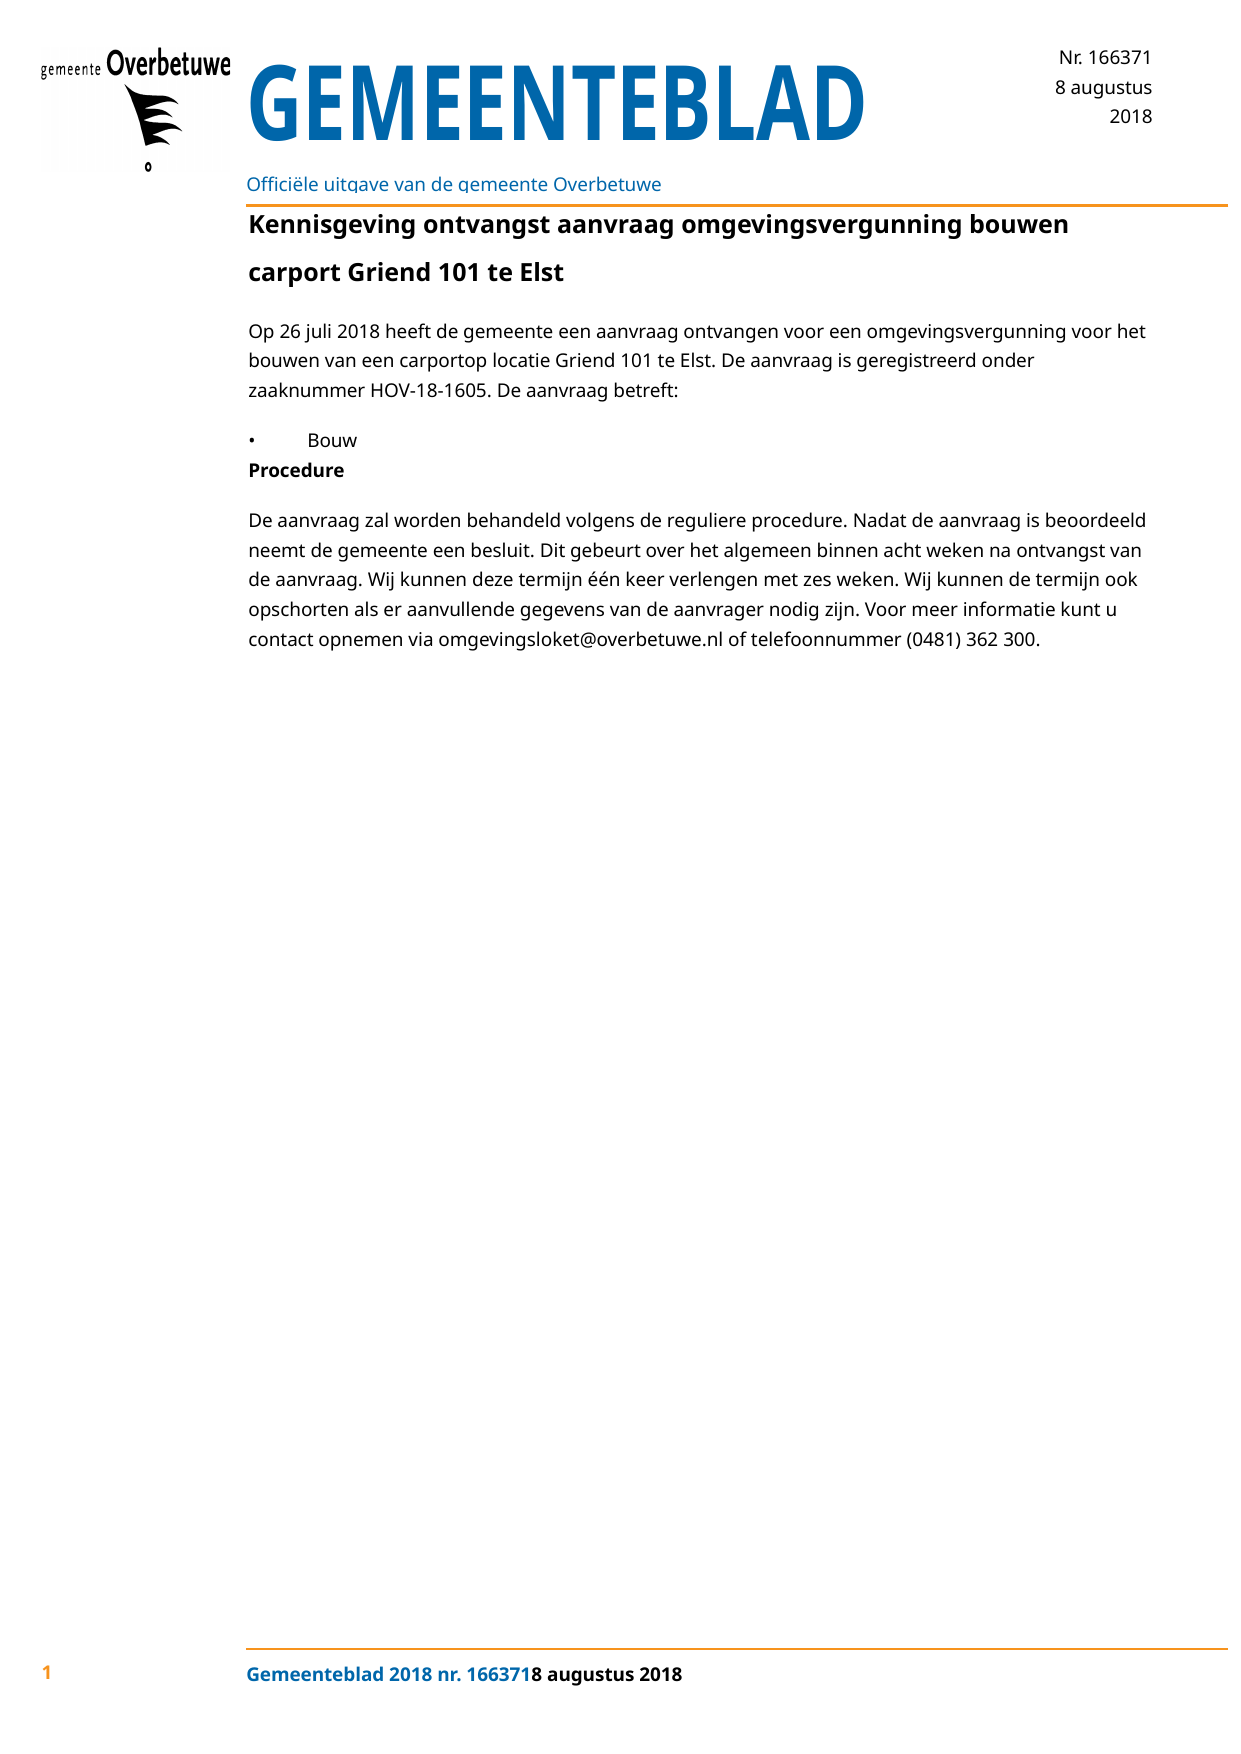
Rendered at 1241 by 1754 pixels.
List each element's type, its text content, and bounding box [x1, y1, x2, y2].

text De aanvraag zal worden behandeld volgens de reguliere procedure. Nadat de aanvraag is beoordeeld neemt de gemeente een besluit. Dit gebeurt over het algemeen binnen acht weken na ontvangst van de aanvraag. Wij kunnen deze termijn één keer verlengen met zes weken. Wij kunnen de termijn ook opschorten als er aanvullende gegevens van de aanvrager nodig zijn. Voor meer informatie kunt u contact opnemen via omgevingsloket@overbetuwe.nl of telefoonnummer (0481) 362 300. [248, 507, 1152, 652]
list Bouw [248, 427, 1152, 453]
text Op 26 juli 2018 heeft de gemeente een aanvraag ontvangen voor een omgevingsvergunning voor het bouwen van een carportop locatie Griend 101 te Elst. De aanvraag is geregistreerd onder zaaknummer HOV-18-1605. De aanvraag betreft: [248, 318, 1152, 403]
text Procedure [248, 457, 1152, 483]
text Kennisgeving ontvangst aanvraag omgevingsvergunning bouwen carport Griend 101 te Elst [248, 207, 1152, 288]
picture [41, 47, 231, 172]
